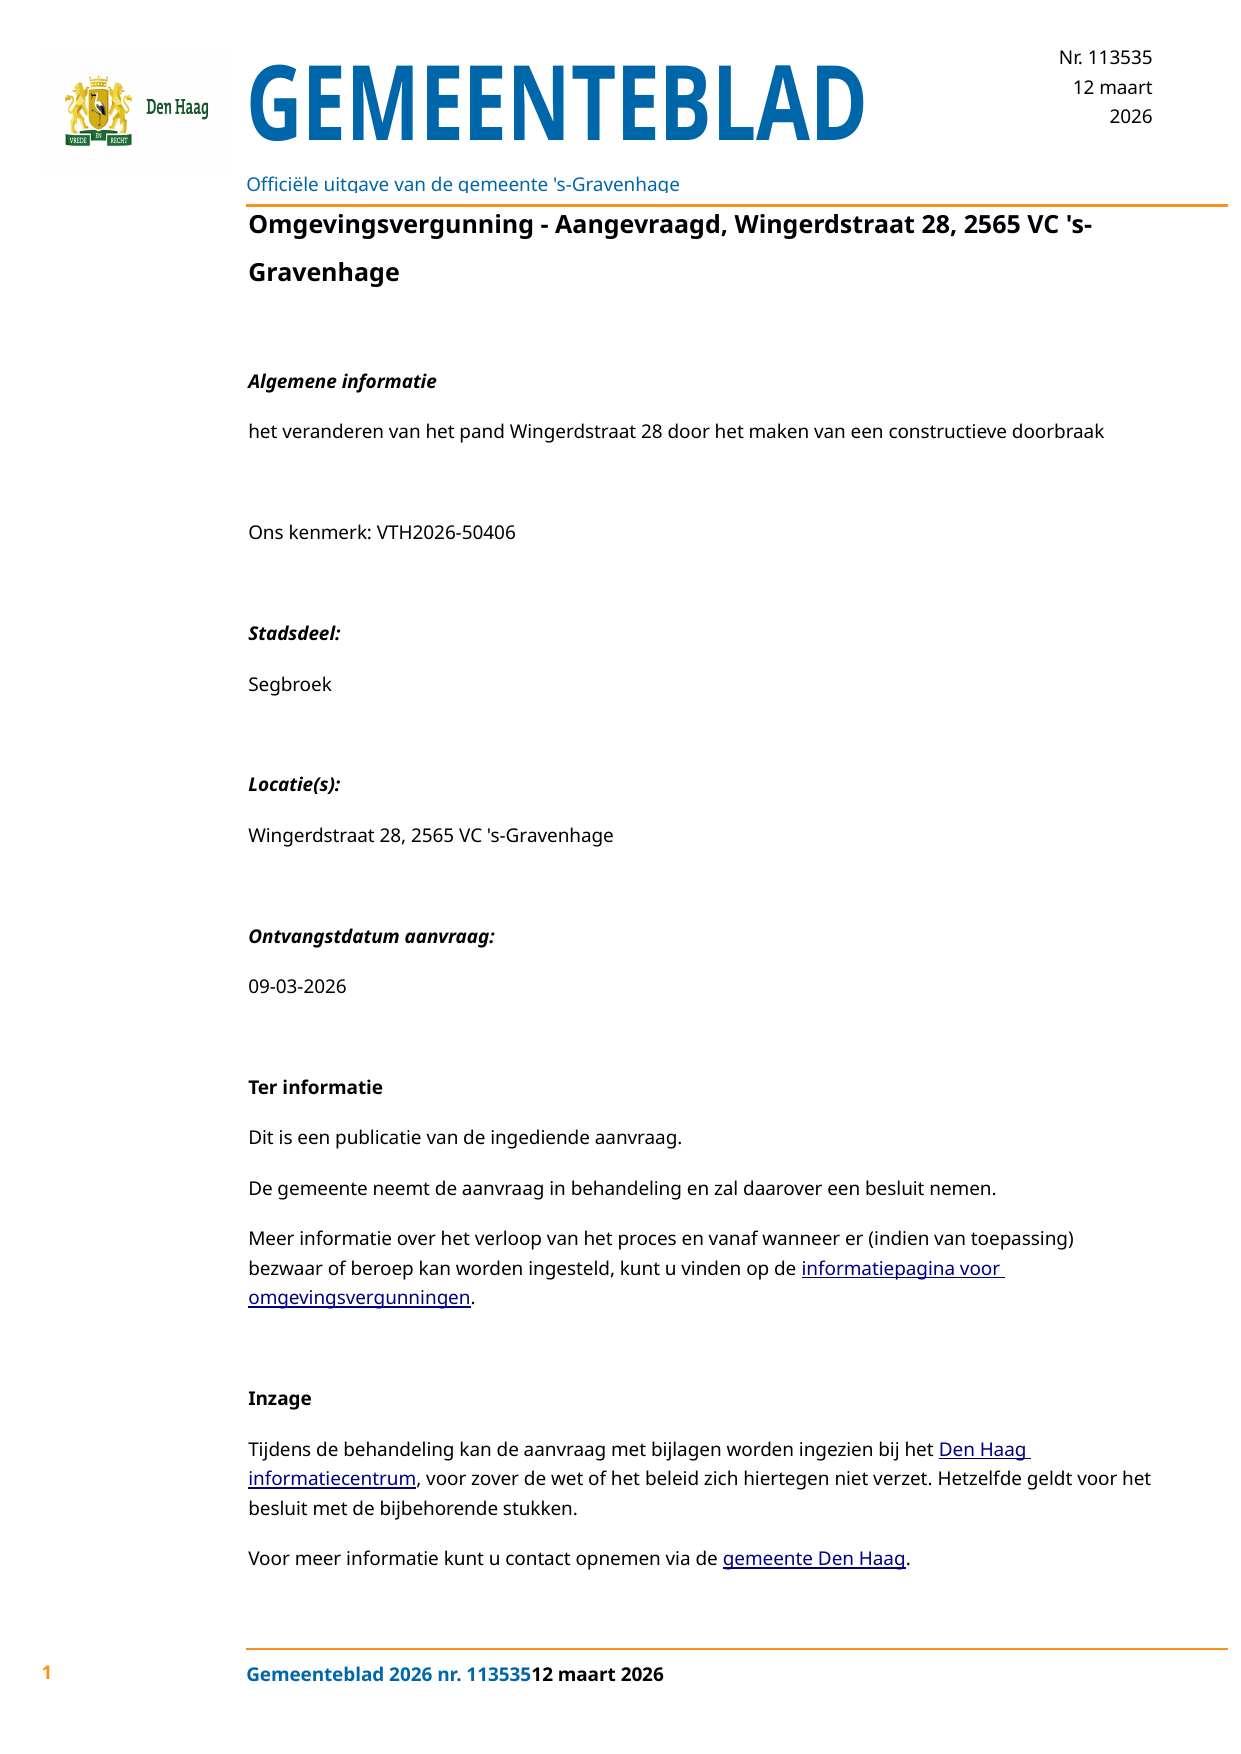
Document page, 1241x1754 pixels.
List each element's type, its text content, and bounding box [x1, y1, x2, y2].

text Dit is een publicatie van de ingediende aanvraag. [248, 1124, 1152, 1150]
picture [41, 47, 231, 172]
text Voor meer informatie kunt u contact opnemen via de gemeente Den Haag. [248, 1545, 1152, 1571]
text Meer informatie over het verloop van het proces en vanaf wanneer er (indien van toepassing) bezwaar of beroep kan worden ingesteld, kunt u vinden op de informatiepagina voor omgevingsvergunningen. [248, 1225, 1152, 1310]
text 09-03-2026 [248, 973, 1152, 999]
text Stadsdeel: [248, 620, 1152, 646]
text Ontvangstdatum aanvraag: [248, 923, 1152, 949]
text Tijdens de behandeling kan de aanvraag met bijlagen worden ingezien bij het Den Haag informatiecentrum, voor zover de wet of het beleid zich hiertegen niet verzet. Hetzelfde geldt voor het besluit met de bijbehorende stukken. [248, 1436, 1152, 1521]
text het veranderen van het pand Wingerdstraat 28 door het maken van een constructieve doorbraak [248, 419, 1152, 444]
text Ons kenmerk: VTH2026-50406 [248, 519, 1152, 545]
text Wingerdstraat 28, 2565 VC 's-Gravenhage [248, 822, 1152, 848]
text Ter informatie [248, 1074, 1152, 1100]
text Inzage [248, 1385, 1152, 1411]
text Locatie(s): [248, 772, 1152, 797]
text Segbroek [248, 671, 1152, 697]
text Omgevingsvergunning - Aangevraagd, Wingerdstraat 28, 2565 VC 's-Gravenhage [248, 207, 1152, 288]
text Algemene informatie [248, 368, 1152, 394]
text De gemeente neemt de aanvraag in behandeling en zal daarover een besluit nemen. [248, 1175, 1152, 1201]
